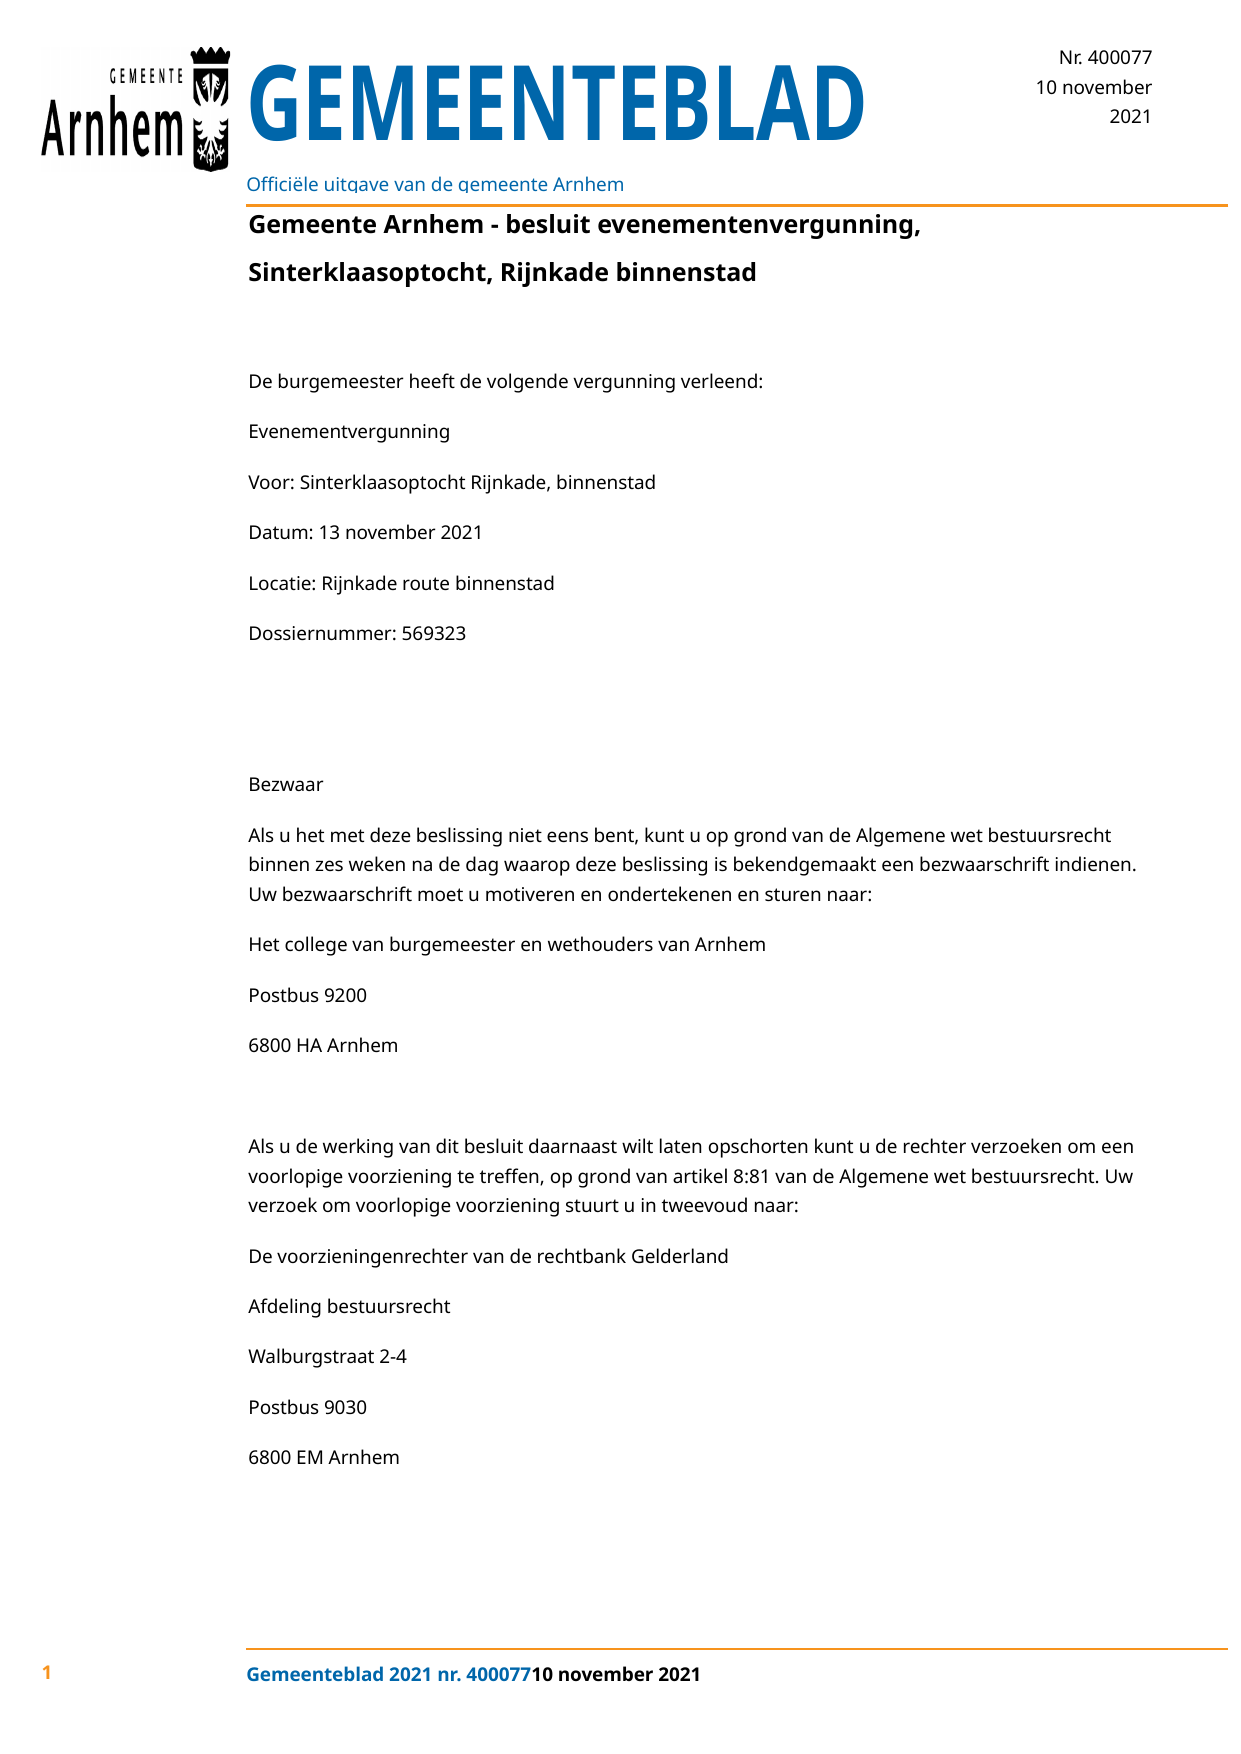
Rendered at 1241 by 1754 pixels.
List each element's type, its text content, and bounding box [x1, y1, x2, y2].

text 6800 HA Arnhem [248, 1032, 1152, 1058]
text Datum: 13 november 2021 [248, 519, 1152, 545]
text De burgemeester heeft de volgende vergunning verleend: [248, 368, 1152, 394]
picture [41, 47, 231, 172]
text Als u het met deze beslissing niet eens bent, kunt u op grond van de Algemene wet bestuursrecht binnen zes weken na de dag waarop deze beslissing is bekendgemaakt een bezwaarschrift indienen. Uw bezwaarschrift moet u motiveren en ondertekenen en sturen naar: [248, 822, 1152, 907]
text Gemeente Arnhem - besluit evenementenvergunning, Sinterklaasoptocht, Rijnkade binnenstad [248, 207, 1152, 288]
text Het college van burgemeester en wethouders van Arnhem [248, 932, 1152, 957]
text Locatie: Rijnkade route binnenstad [248, 570, 1152, 596]
text Als u de werking van dit besluit daarnaast wilt laten opschorten kunt u de rechter verzoeken om een voorlopige voorziening te treffen, op grond van artikel 8:81 van de Algemene wet bestuursrecht. Uw verzoek om voorlopige voorziening stuurt u in tweevoud naar: [248, 1133, 1152, 1218]
text 6800 EM Arnhem [248, 1444, 1152, 1470]
text Walburgstraat 2-4 [248, 1344, 1152, 1369]
text Voor: Sinterklaasoptocht Rijnkade, binnenstad [248, 469, 1152, 495]
text Evenementvergunning [248, 419, 1152, 444]
text Bezwaar [248, 772, 1152, 797]
text Dossiernummer: 569323 [248, 620, 1152, 646]
text Afdeling bestuursrecht [248, 1293, 1152, 1319]
text De voorzieningenrechter van de rechtbank Gelderland [248, 1243, 1152, 1269]
text Postbus 9030 [248, 1394, 1152, 1420]
text Postbus 9200 [248, 982, 1152, 1008]
